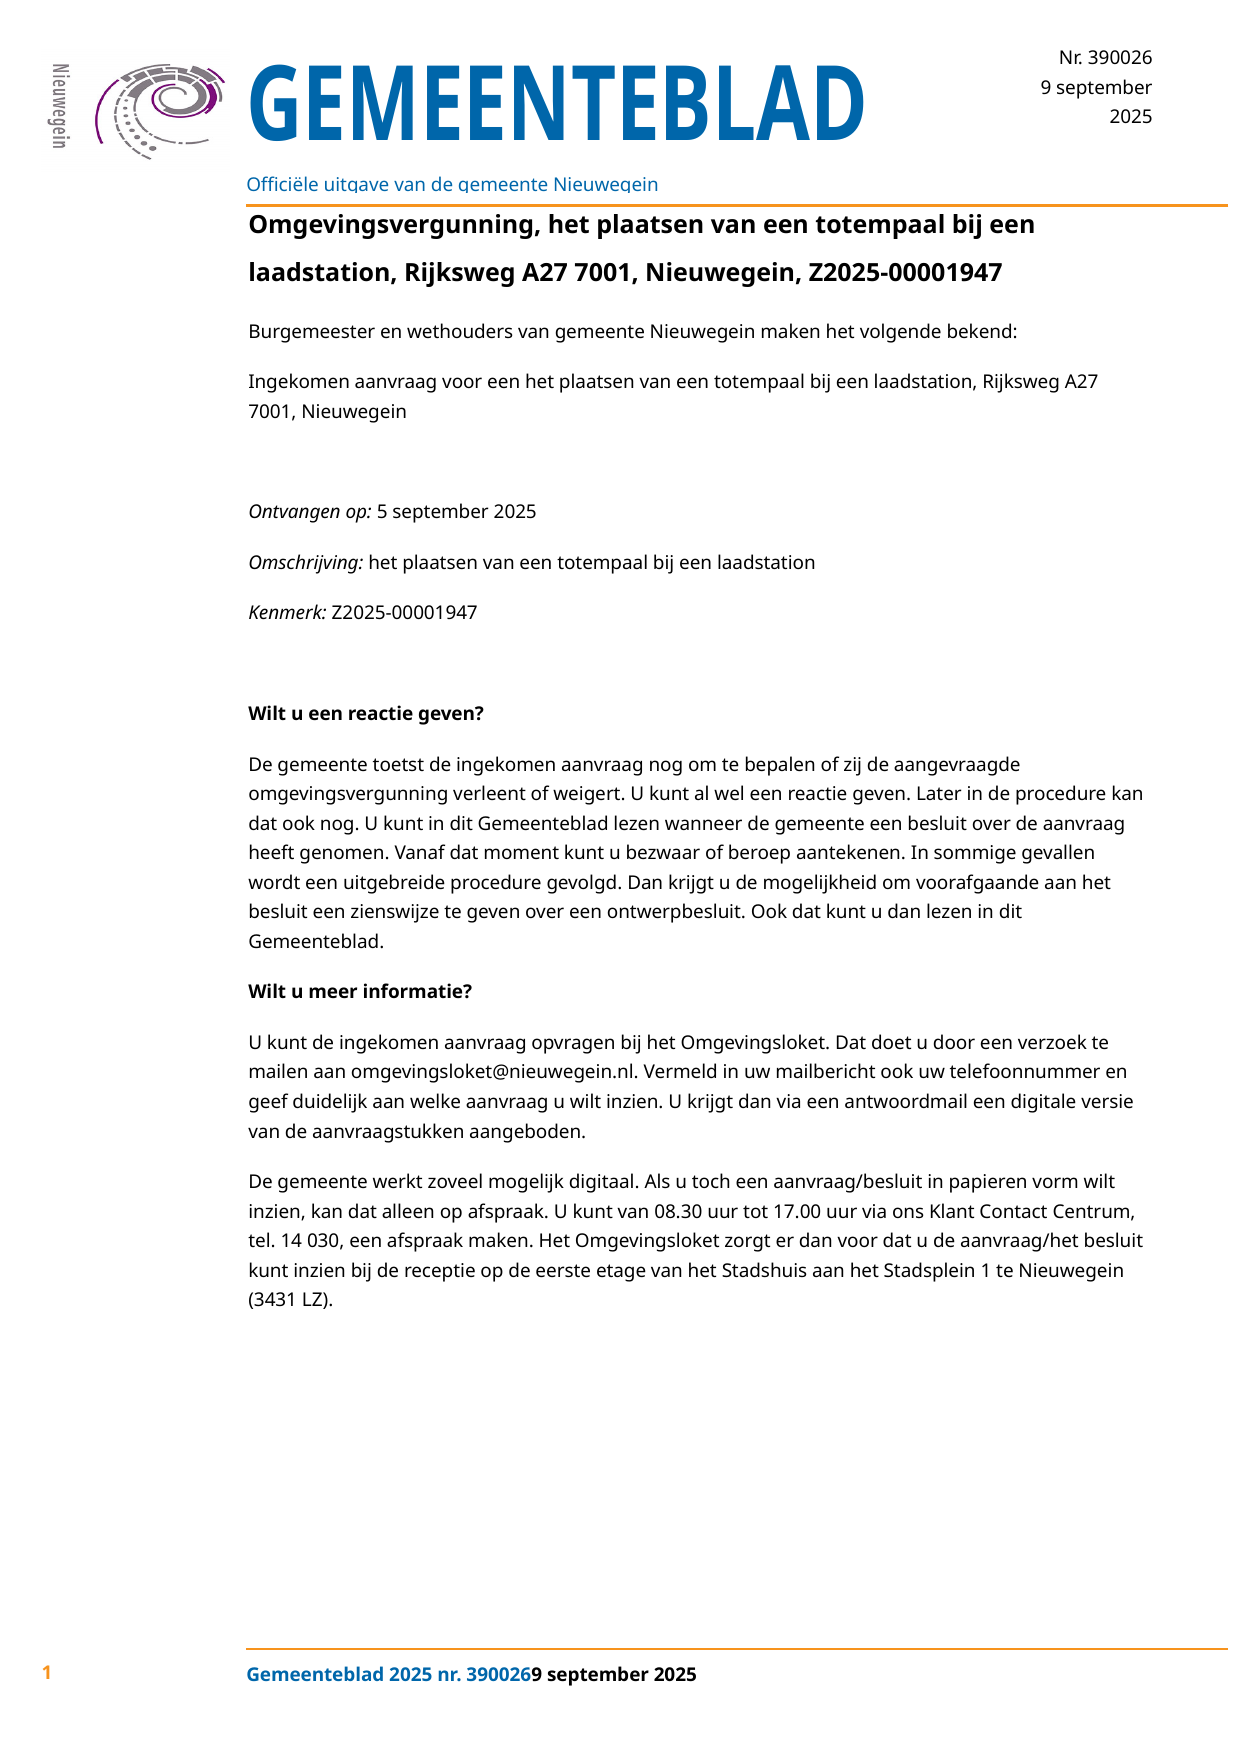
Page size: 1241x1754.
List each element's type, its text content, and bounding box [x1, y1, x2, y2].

text Ontvangen op: 5 september 2025 [248, 499, 1152, 524]
text Ingekomen aanvraag voor een het plaatsen van een totempaal bij een laadstation, Rijksweg A27 7001, Nieuwegein [248, 368, 1152, 424]
text De gemeente werkt zoveel mogelijk digitaal. Als u toch een aanvraag/besluit in papieren vorm wilt inzien, kan dat alleen op afspraak. U kunt van 08.30 uur tot 17.00 uur via ons Klant Contact Centrum, tel. 14 030, een afspraak maken. Het Omgevingsloket zorgt er dan voor dat u de aanvraag/het besluit kunt inzien bij de receptie op de eerste etage van het Stadshuis aan het Stadsplein 1 te Nieuwegein (3431 LZ). [248, 1168, 1152, 1312]
text U kunt de ingekomen aanvraag opvragen bij het Omgevingsloket. Dat doet u door een verzoek te mailen aan omgevingsloket@nieuwegein.nl. Vermeld in uw mailbericht ook uw telefoonnummer en geef duidelijk aan welke aanvraag u wilt inzien. U krijgt dan via een antwoordmail een digitale versie van de aanvraagstukken aangeboden. [248, 1029, 1152, 1144]
picture [41, 47, 231, 172]
text Omgevingsvergunning, het plaatsen van een totempaal bij een laadstation, Rijksweg A27 7001, Nieuwegein, Z2025-00001947 [248, 207, 1152, 288]
text Kenmerk: Z2025-00001947 [248, 599, 1152, 625]
text De gemeente toetst de ingekomen aanvraag nog om te bepalen of zij de aangevraagde omgevingsvergunning verleent of weigert. U kunt al wel een reactie geven. Later in de procedure kan dat ook nog. U kunt in dit Gemeenteblad lezen wanneer de gemeente een besluit over de aanvraag heeft genomen. Vanaf dat moment kunt u bezwaar of beroep aantekenen. In sommige gevallen wordt een uitgebreide procedure gevolgd. Dan krijgt u de mogelijkheid om voorafgaande aan het besluit een zienswijze te geven over een ontwerpbesluit. Ook dat kunt u dan lezen in dit Gemeenteblad. [248, 751, 1152, 954]
text Burgemeester en wethouders van gemeente Nieuwegein maken het volgende bekend: [248, 318, 1152, 344]
text Omschrijving: het plaatsen van een totempaal bij een laadstation [248, 549, 1152, 575]
text Wilt u meer informatie? [248, 979, 1152, 1004]
text Wilt u een reactie geven? [248, 700, 1152, 726]
